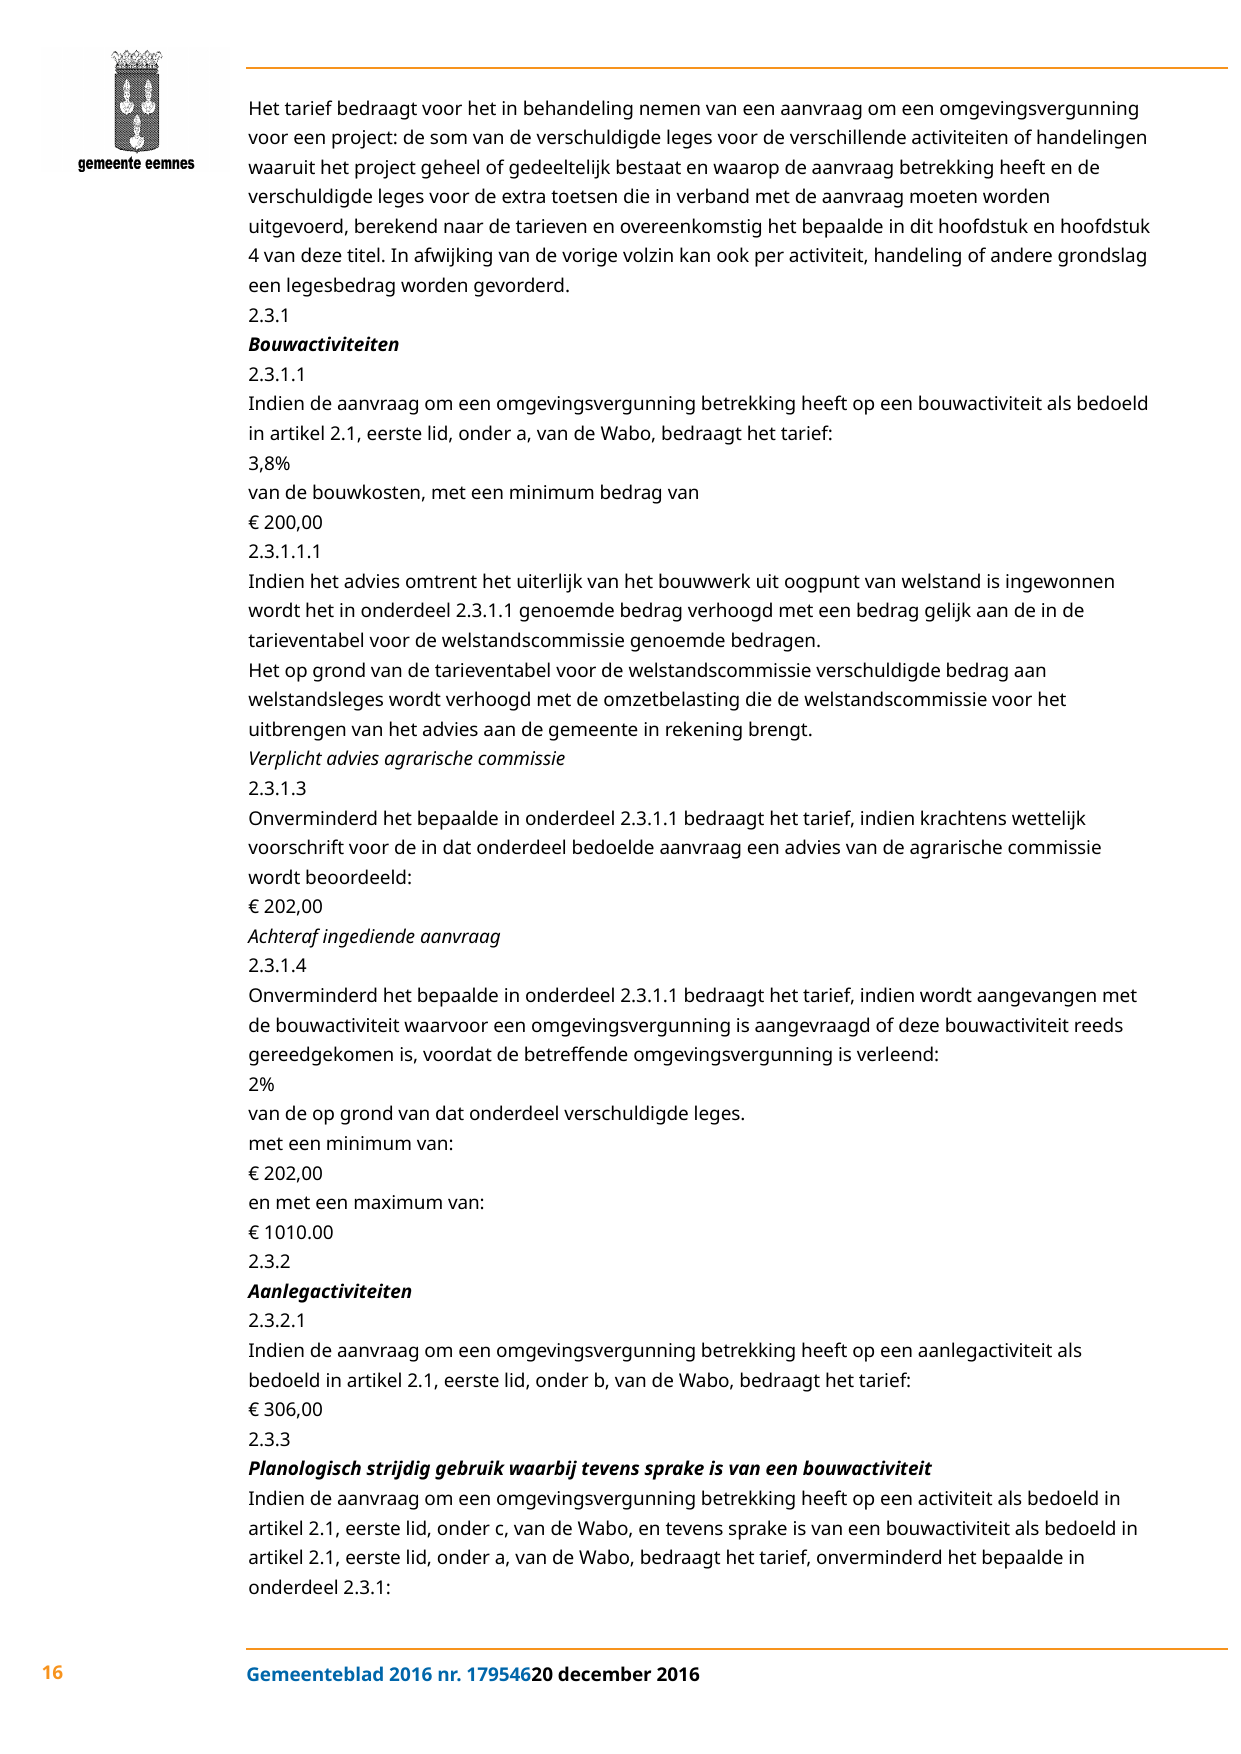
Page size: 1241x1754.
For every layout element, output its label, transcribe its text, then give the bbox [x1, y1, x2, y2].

text 2.3.1 [248, 302, 1152, 328]
text Indien de aanvraag om een omgevingsvergunning betrekking heeft op een aanlegactiviteit als bedoeld in artikel 2.1, eerste lid, onder b, van de Wabo, bedraagt het tarief: [248, 1337, 1152, 1393]
text Indien de aanvraag om een omgevingsvergunning betrekking heeft op een bouwactiviteit als bedoeld in artikel 2.1, eerste lid, onder a, van de Wabo, bedraagt het tarief: [248, 391, 1152, 446]
text en met een maximum van: [248, 1189, 1152, 1215]
text van de bouwkosten, met een minimum bedrag van [248, 479, 1152, 505]
text Onverminderd het bepaalde in onderdeel 2.3.1.1 bedraagt het tarief, indien wordt aangevangen met de bouwactiviteit waarvoor een omgevingsvergunning is aangevraagd of deze bouwactiviteit reeds gereedgekomen is, voordat de betreffende omgevingsvergunning is verleend: [248, 982, 1152, 1067]
text van de op grond van dat onderdeel verschuldigde leges. [248, 1101, 1152, 1126]
text Het tarief bedraagt voor het in behandeling nemen van een aanvraag om een omgevingsvergunning voor een project: de som van de verschuldigde leges voor de verschillende activiteiten of handelingen waaruit het project geheel of gedeeltelijk bestaat en waarop de aanvraag betrekking heeft en de verschuldigde leges voor de extra toetsen die in verband met de aanvraag moeten worden uitgevoerd, berekend naar de tarieven en overeenkomstig het bepaalde in dit hoofdstuk en hoofdstuk 4 van deze titel. In afwijking van de vorige volzin kan ook per activiteit, handeling of andere grondslag een legesbedrag worden gevorderd. [248, 95, 1152, 298]
text 2.3.1.1 [248, 361, 1152, 387]
text Verplicht advies agrarische commissie [248, 746, 1152, 771]
text Indien de aanvraag om een omgevingsvergunning betrekking heeft op een activiteit als bedoeld in artikel 2.1, eerste lid, onder c, van de Wabo, en tevens sprake is van een bouwactiviteit als bedoeld in artikel 2.1, eerste lid, onder a, van de Wabo, bedraagt het tarief, onverminderd het bepaalde in onderdeel 2.3.1: [248, 1485, 1152, 1600]
text Onverminderd het bepaalde in onderdeel 2.3.1.1 bedraagt het tarief, indien krachtens wettelijk voorschrift voor de in dat onderdeel bedoelde aanvraag een advies van de agrarische commissie wordt beoordeeld: [248, 805, 1152, 890]
text 2.3.3 [248, 1426, 1152, 1452]
text 2.3.1.1.1 [248, 538, 1152, 564]
text Indien het advies omtrent het uiterlijk van het bouwwerk uit oogpunt van welstand is ingewonnen wordt het in onderdeel 2.3.1.1 genoemde bedrag verhoogd met een bedrag gelijk aan de in de tarieventabel voor de welstandscommissie genoemde bedragen. [248, 568, 1152, 653]
text € 306,00 [248, 1396, 1152, 1422]
text € 202,00 [248, 893, 1152, 919]
text Planologisch strijdig gebruik waarbij tevens sprake is van een bouwactiviteit [248, 1456, 1152, 1481]
text Aanlegactiviteiten [248, 1278, 1152, 1304]
text € 202,00 [248, 1160, 1152, 1186]
text 3,8% [248, 450, 1152, 476]
text € 1010.00 [248, 1219, 1152, 1245]
text € 200,00 [248, 509, 1152, 535]
text 2.3.2 [248, 1248, 1152, 1274]
text Het op grond van de tarieventabel voor de welstandscommissie verschuldigde bedrag aan welstandsleges wordt verhoogd met de omzetbelasting die de welstandscommissie voor het uitbrengen van het advies aan de gemeente in rekening brengt. [248, 657, 1152, 742]
text 2.3.2.1 [248, 1308, 1152, 1333]
text met een minimum van: [248, 1130, 1152, 1156]
text 2.3.1.3 [248, 775, 1152, 801]
picture [41, 47, 231, 172]
text Achteraf ingediende aanvraag [248, 923, 1152, 949]
text 2.3.1.4 [248, 953, 1152, 978]
text Bouwactiviteiten [248, 331, 1152, 357]
text 2% [248, 1071, 1152, 1097]
